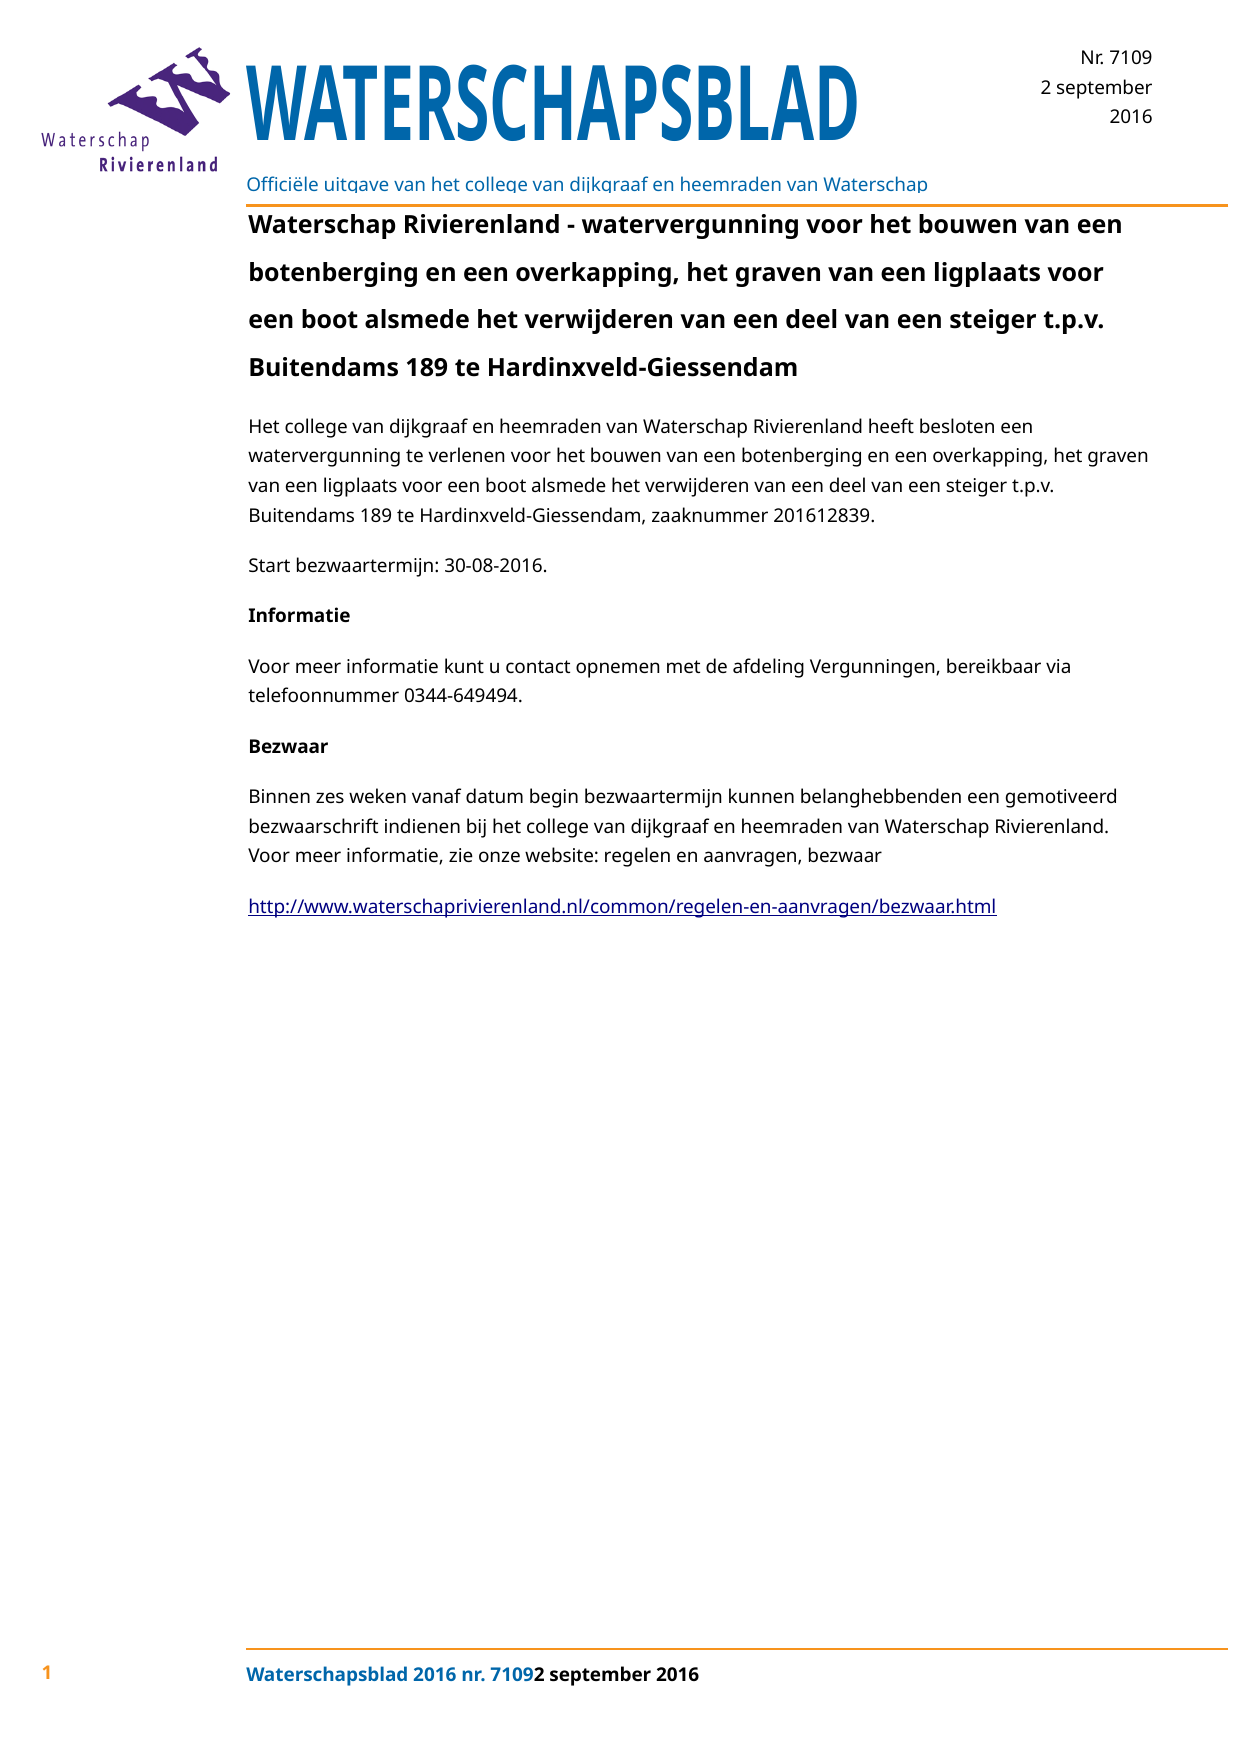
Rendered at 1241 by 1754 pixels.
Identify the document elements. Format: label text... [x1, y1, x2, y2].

text Waterschap Rivierenland - watervergunning voor het bouwen van een botenberging en een overkapping, het graven van een ligplaats voor een boot alsmede het verwijderen van een deel van een steiger t.p.v. Buitendams 189 te Hardinxveld-Giessendam [248, 207, 1152, 384]
picture [41, 47, 231, 172]
text Informatie [248, 603, 1152, 628]
text Voor meer informatie kunt u contact opnemen met de afdeling Vergunningen, bereikbaar via telefoonnummer 0344-649494. [248, 653, 1152, 708]
text http://www.waterschaprivierenland.nl/common/regelen-en-aanvragen/bezwaar.html [248, 893, 1152, 919]
text Bezwaar [248, 733, 1152, 759]
text Start bezwaartermijn: 30-08-2016. [248, 552, 1152, 578]
text Binnen zes weken vanaf datum begin bezwaartermijn kunnen belanghebbenden een gemotiveerd bezwaarschrift indienen bij het college van dijkgraaf en heemraden van Waterschap Rivierenland. Voor meer informatie, zie onze website: regelen en aanvragen, bezwaar [248, 783, 1152, 868]
text Het college van dijkgraaf en heemraden van Waterschap Rivierenland heeft besloten een watervergunning te verlenen voor het bouwen van een botenberging en een overkapping, het graven van een ligplaats voor een boot alsmede het verwijderen van een deel van een steiger t.p.v. Buitendams 189 te Hardinxveld-Giessendam, zaaknummer 201612839. [248, 413, 1152, 528]
